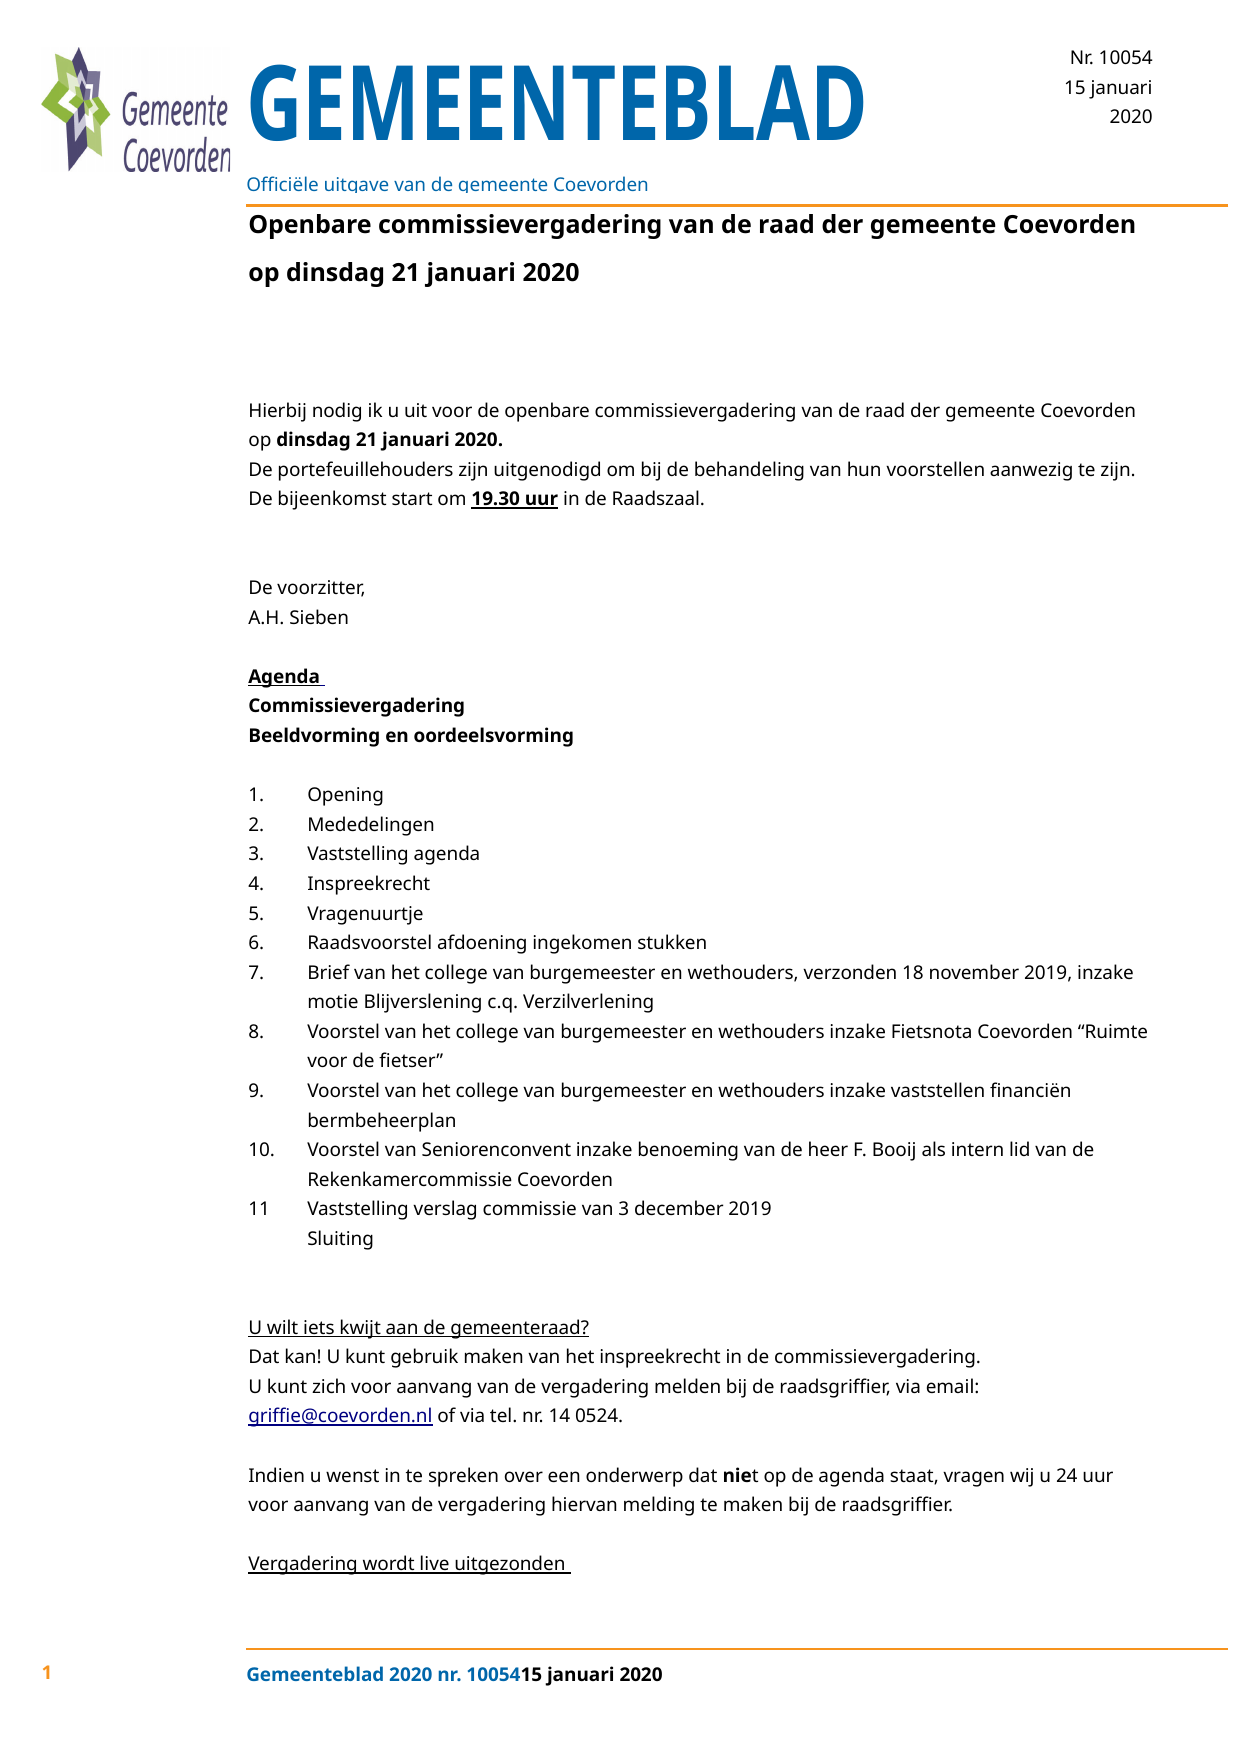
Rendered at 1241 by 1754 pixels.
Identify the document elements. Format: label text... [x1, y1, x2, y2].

list Vaststelling agenda [248, 841, 1152, 866]
list Voorstel van het college van burgemeester en wethouders inzake vaststellen financiën bermbeheerplan [248, 1077, 1152, 1132]
list Brief van het college van burgemeester en wethouders, verzonden 18 november 2019, inzake motie Blijverslening c.q. Verzilverlening [248, 959, 1152, 1014]
text De voorzitter, [248, 574, 1152, 600]
list Inspreekrecht [248, 870, 1152, 896]
text Openbare commissievergadering van de raad der gemeente Coevorden op dinsdag 21 januari 2020 [248, 207, 1152, 288]
text A.H. Sieben [248, 604, 1152, 629]
list Opening [248, 781, 1152, 807]
text Hierbij nodig ik u uit voor de openbare commissievergadering van de raad der gemeente Coevorden op dinsdag 21 januari 2020. [248, 397, 1152, 452]
text Commissievergadering [248, 693, 1152, 718]
text Agenda [248, 663, 1152, 689]
list Vaststelling verslag commissie van 3 december 2019 [248, 1196, 1152, 1221]
text Beeldvorming en oordeelsvorming [248, 722, 1152, 748]
text U wilt iets kwijt aan de gemeenteraad? [248, 1314, 1152, 1339]
text U kunt zich voor aanvang van de vergadering melden bij de raadsgriffier, via email: griffie@coevorden.nl of via tel. nr. 14 0524. [248, 1373, 1152, 1428]
text Dat kan! U kunt gebruik maken van het inspreekrecht in de commissievergadering. [248, 1343, 1152, 1369]
text Vergadering wordt live uitgezonden [248, 1551, 1152, 1576]
picture [41, 47, 231, 172]
list Voorstel van Seniorenconvent inzake benoeming van de heer F. Booij als intern lid van de Rekenkamercommissie Coevorden [248, 1136, 1152, 1192]
list Vragenuurtje [248, 900, 1152, 925]
list Raadsvoorstel afdoening ingekomen stukken [248, 929, 1152, 955]
list Sluiting [248, 1225, 1152, 1251]
text De portefeuillehouders zijn uitgenodigd om bij de behandeling van hun voorstellen aanwezig te zijn. De bijeenkomst start om 19.30 uur in de Raadszaal. [248, 456, 1152, 511]
list Voorstel van het college van burgemeester en wethouders inzake Fietsnota Coevorden “Ruimte voor de fietser” [248, 1018, 1152, 1073]
list Mededelingen [248, 811, 1152, 837]
text Indien u wenst in te spreken over een onderwerp dat niet op de agenda staat, vragen wij u 24 uur voor aanvang van de vergadering hiervan melding te maken bij de raadsgriffier. [248, 1462, 1152, 1517]
